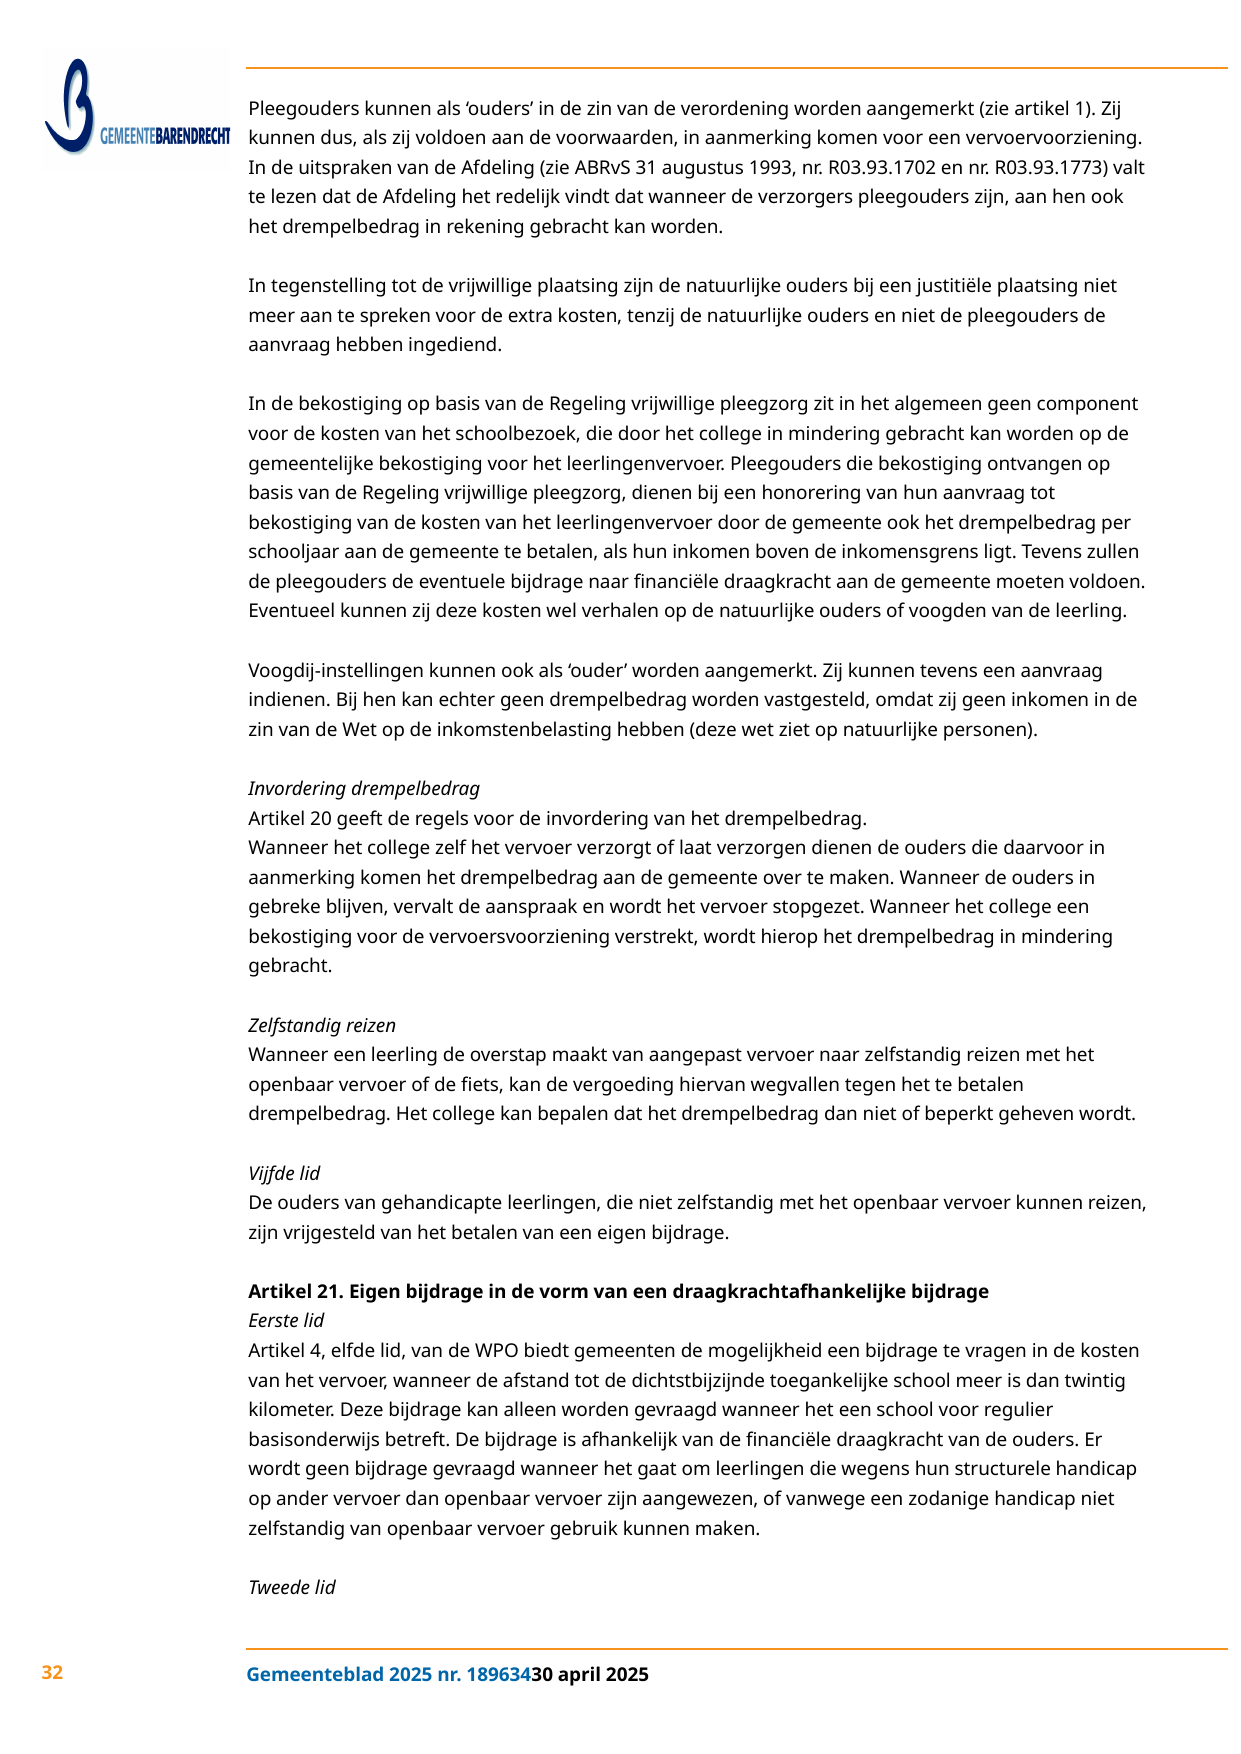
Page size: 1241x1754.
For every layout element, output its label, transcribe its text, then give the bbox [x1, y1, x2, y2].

text Pleegouders kunnen als ‘ouders’ in de zin van de verordening worden aangemerkt (zie artikel 1). Zij kunnen dus, als zij voldoen aan de voorwaarden, in aanmerking komen voor een vervoervoorziening. In de uitspraken van de Afdeling (zie ABRvS 31 augustus 1993, nr. R03.93.1702 en nr. R03.93.1773) valt te lezen dat de Afdeling het redelijk vindt dat wanneer de verzorgers pleegouders zijn, aan hen ook het drempelbedrag in rekening gebracht kan worden. [248, 95, 1152, 239]
text Zelfstandig reizen [248, 1012, 1152, 1038]
picture [41, 47, 231, 172]
text Artikel 20 geeft de regels voor de invordering van het drempelbedrag. [248, 805, 1152, 831]
text In de bekostiging op basis van de Regeling vrijwillige pleegzorg zit in het algemeen geen component voor de kosten van het schoolbezoek, die door het college in mindering gebracht kan worden op de gemeentelijke bekostiging voor het leerlingenvervoer. Pleegouders die bekostiging ontvangen op basis van de Regeling vrijwillige pleegzorg, dienen bij een honorering van hun aanvraag tot bekostiging van de kosten van het leerlingenvervoer door de gemeente ook het drempelbedrag per schooljaar aan de gemeente te betalen, als hun inkomen boven de inkomensgrens ligt. Tevens zullen de pleegouders de eventuele bijdrage naar financiële draagkracht aan de gemeente moeten voldoen. Eventueel kunnen zij deze kosten wel verhalen op de natuurlijke ouders of voogden van de leerling. [248, 391, 1152, 623]
text Vijfde lid [248, 1160, 1152, 1186]
text Tweede lid [248, 1574, 1152, 1600]
text Artikel 4, elfde lid, van de WPO biedt gemeenten de mogelijkheid een bijdrage te vragen in de kosten van het vervoer, wanneer de afstand tot de dichtstbijzijnde toegankelijke school meer is dan twintig kilometer. Deze bijdrage kan alleen worden gevraagd wanneer het een school voor regulier basisonderwijs betreft. De bijdrage is afhankelijk van de financiële draagkracht van de ouders. Er wordt geen bijdrage gevraagd wanneer het gaat om leerlingen die wegens hun structurele handicap op ander vervoer dan openbaar vervoer zijn aangewezen, of vanwege een zodanige handicap niet zelfstandig van openbaar vervoer gebruik kunnen maken. [248, 1337, 1152, 1541]
text Invordering drempelbedrag [248, 775, 1152, 801]
text Wanneer het college zelf het vervoer verzorgt of laat verzorgen dienen de ouders die daarvoor in aanmerking komen het drempelbedrag aan de gemeente over te maken. Wanneer de ouders in gebreke blijven, vervalt de aanspraak en wordt het vervoer stopgezet. Wanneer het college een bekostiging voor de vervoersvoorziening verstrekt, wordt hierop het drempelbedrag in mindering gebracht. [248, 834, 1152, 978]
text Artikel 21. Eigen bijdrage in de vorm van een draagkrachtafhankelijke bijdrage [248, 1278, 1152, 1304]
text Eerste lid [248, 1308, 1152, 1333]
text Voogdij-instellingen kunnen ook als ‘ouder’ worden aangemerkt. Zij kunnen tevens een aanvraag indienen. Bij hen kan echter geen drempelbedrag worden vastgesteld, omdat zij geen inkomen in de zin van de Wet op de inkomstenbelasting hebben (deze wet ziet op natuurlijke personen). [248, 657, 1152, 742]
text Wanneer een leerling de overstap maakt van aangepast vervoer naar zelfstandig reizen met het openbaar vervoer of de fiets, kan de vergoeding hiervan wegvallen tegen het te betalen drempelbedrag. Het college kan bepalen dat het drempelbedrag dan niet of beperkt geheven wordt. [248, 1041, 1152, 1126]
text In tegenstelling tot de vrijwillige plaatsing zijn de natuurlijke ouders bij een justitiële plaatsing niet meer aan te spreken voor de extra kosten, tenzij de natuurlijke ouders en niet de pleegouders de aanvraag hebben ingediend. [248, 272, 1152, 357]
text De ouders van gehandicapte leerlingen, die niet zelfstandig met het openbaar vervoer kunnen reizen, zijn vrijgesteld van het betalen van een eigen bijdrage. [248, 1189, 1152, 1245]
